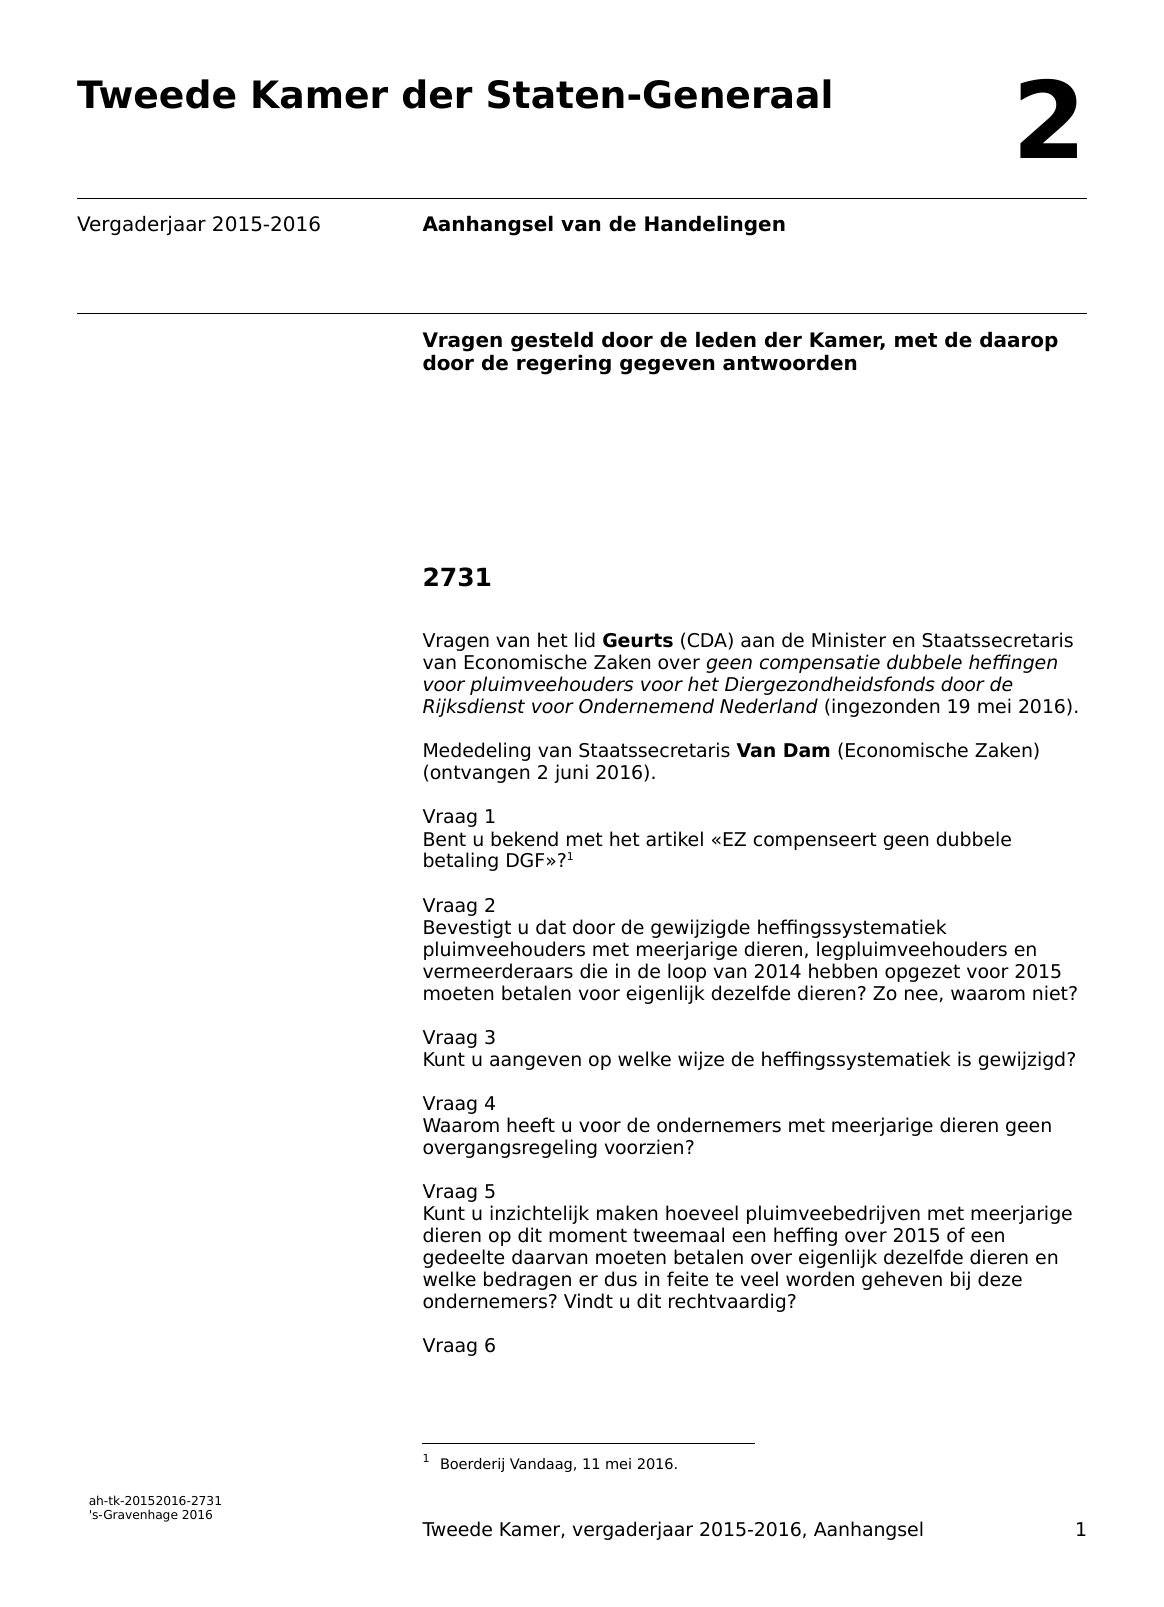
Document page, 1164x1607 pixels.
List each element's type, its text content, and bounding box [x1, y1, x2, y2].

text Waarom heeft u voor de ondernemers met meerjarige dieren geen overgangsregeling voorzien? [422, 1115, 1087, 1159]
text ah-tk-20152016-2731 [88, 1494, 323, 1508]
text Vraag 2 [422, 894, 1087, 917]
text Vraag 4 [422, 1093, 1087, 1115]
table_cell Vergaderjaar 2015-2016 [77, 199, 422, 313]
text Vraag 5 [422, 1181, 1087, 1203]
text Vraag 6 [422, 1335, 1087, 1357]
table_cell [77, 314, 422, 375]
text Kunt u aangeven op welke wijze de heffingssystematiek is gewijzigd? [422, 1049, 1087, 1071]
table_header Tweede Kamer der Staten-Generaal [77, 59, 886, 198]
text 2731 [422, 563, 1087, 592]
text Vragen van het lid Geurts (CDA) aan de Minister en Staatssecretaris van Economische Zaken over geen compensatie dubbele heffingen voor pluimveehouders voor het Diergezondheidsfonds door de Rijksdienst voor Ondernemend Nederland (ingezonden 19 mei 2016). [422, 630, 1087, 718]
text 's-Gravenhage 2016 [88, 1508, 323, 1522]
text Mededeling van Staatssecretaris Van Dam (Economische Zaken) (ontvangen 2 juni 2016). [422, 740, 1087, 784]
text Bent u bekend met het artikel «EZ compenseert geen dubbele betaling DGF»? [422, 828, 1087, 872]
table_header 2 [886, 59, 1087, 198]
table_cell Vragen gesteld door de leden der Kamer, met de daarop door de regering gegeven antwoorden [422, 314, 1087, 375]
text Boerderij Vandaag, 11 mei 2016. [422, 1452, 1087, 1474]
text Kunt u inzichtelijk maken hoeveel pluimveebedrijven met meerjarige dieren op dit moment tweemaal een heffing over 2015 of een gedeelte daarvan moeten betalen over eigenlijk dezelfde dieren en welke bedragen er dus in feite te veel worden geheven bij deze ondernemers? Vindt u dit rechtvaardig? [422, 1203, 1087, 1313]
text Bevestigt u dat door de gewijzigde heffingssystematiek pluimveehouders met meerjarige dieren, legpluimveehouders en vermeerderaars die in de loop van 2014 hebben opgezet voor 2015 moeten betalen voor eigenlijk dezelfde dieren? Zo nee, waarom niet? [422, 917, 1087, 1004]
table_cell Aanhangsel van de Handelingen [422, 199, 1087, 313]
text Vraag 1 [422, 806, 1087, 828]
text Vraag 3 [422, 1027, 1087, 1049]
